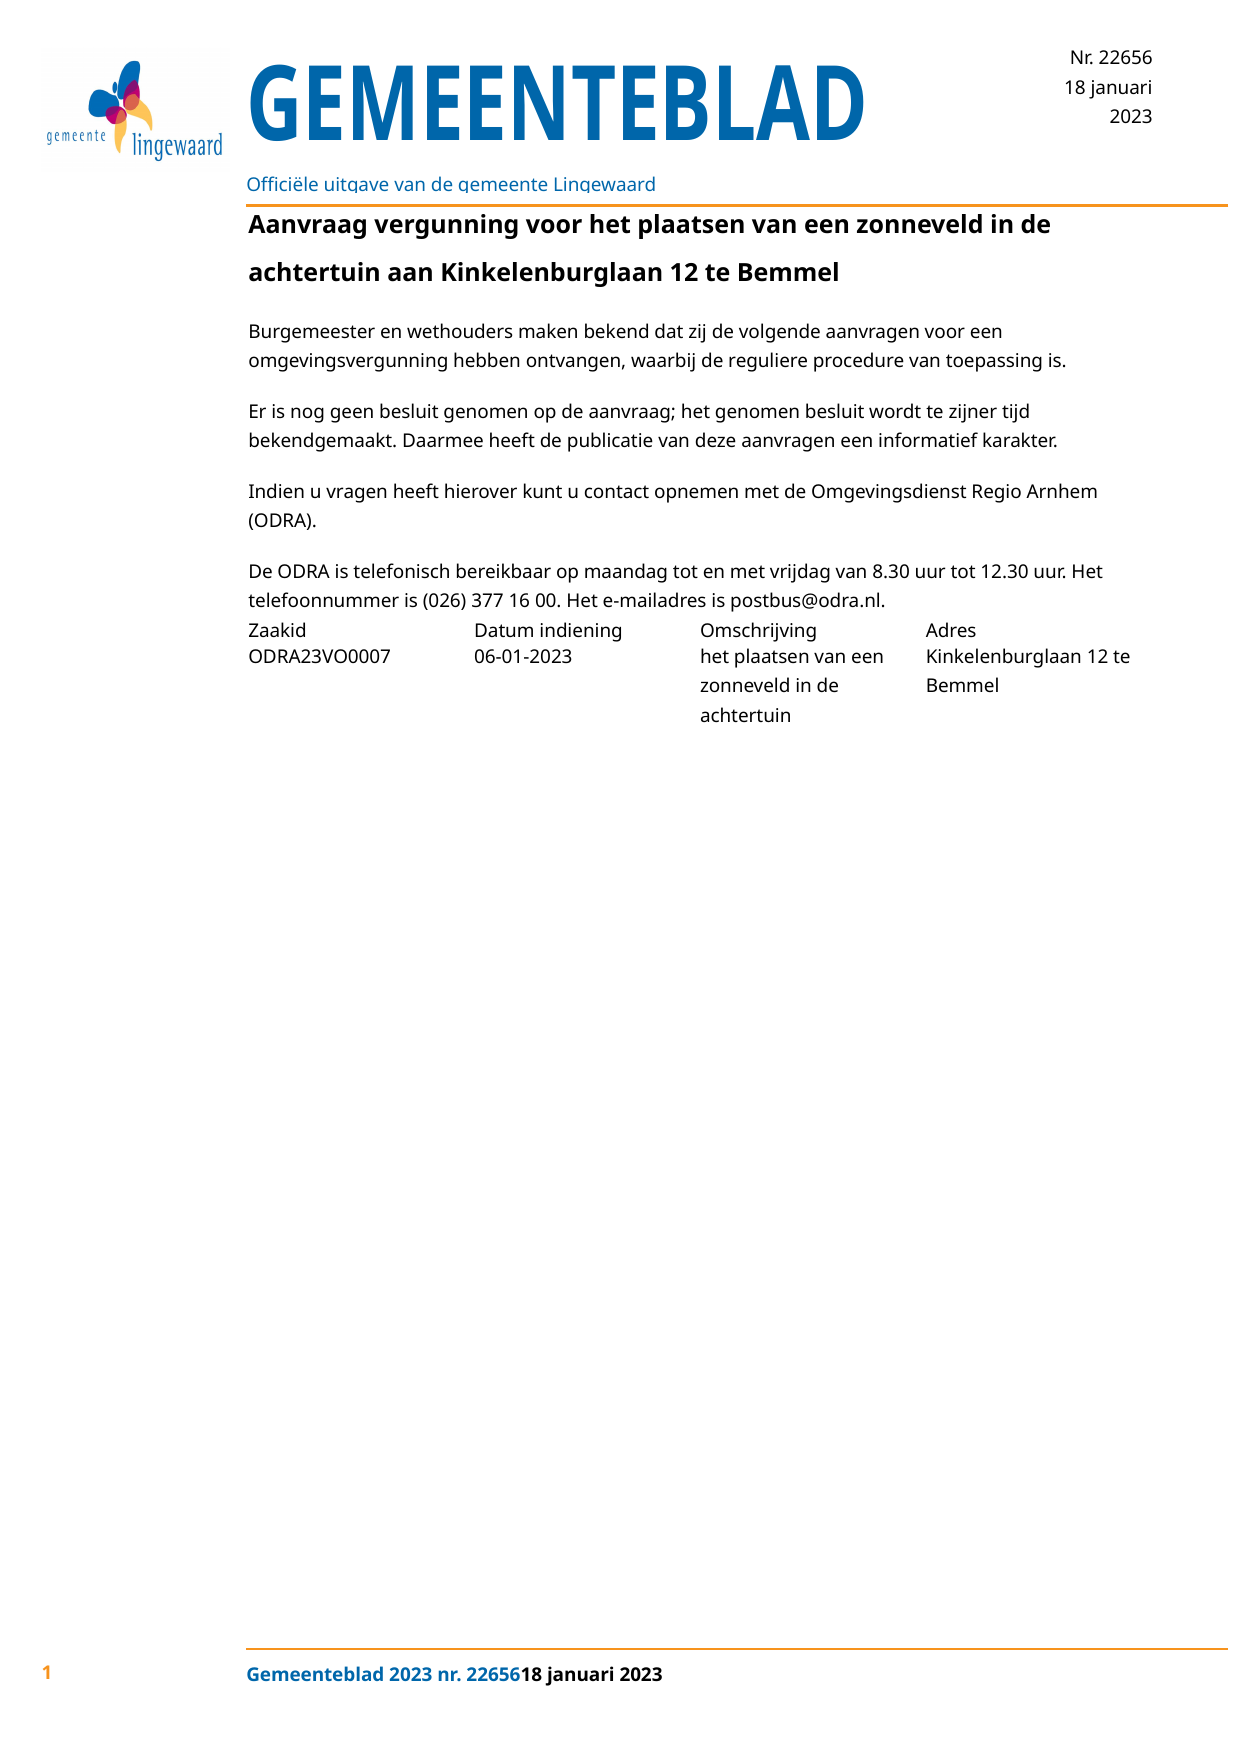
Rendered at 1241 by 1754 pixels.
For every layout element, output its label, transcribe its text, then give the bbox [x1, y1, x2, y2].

table_cell Kinkelenburglaan 12 te Bemmel [926, 643, 1152, 728]
table_header Omschrijving [700, 617, 926, 643]
table_cell ODRA23VO0007 [248, 643, 474, 728]
table_cell 06-01-2023 [474, 643, 700, 728]
table_cell het plaatsen van een zonneveld in de achtertuin [700, 643, 926, 728]
table_header Adres [926, 617, 1152, 643]
text Aanvraag vergunning voor het plaatsen van een zonneveld in de achtertuin aan Kinkelenburglaan 12 te Bemmel [248, 207, 1152, 288]
text De ODRA is telefonisch bereikbaar op maandag tot en met vrijdag van 8.30 uur tot 12.30 uur. Het telefoonnummer is (026) 377 16 00. Het e-mailadres is postbus@odra.nl. [248, 558, 1152, 613]
picture [41, 47, 231, 172]
text Er is nog geen besluit genomen op de aanvraag; het genomen besluit wordt te zijner tijd bekendgemaakt. Daarmee heeft de publicatie van deze aanvragen een informatief karakter. [248, 398, 1152, 453]
table_header Datum indiening [474, 617, 700, 643]
text Indien u vragen heeft hierover kunt u contact opnemen met de Omgevingsdienst Regio Arnhem (ODRA). [248, 478, 1152, 533]
text Burgemeester en wethouders maken bekend dat zij de volgende aanvragen voor een omgevingsvergunning hebben ontvangen, waarbij de reguliere procedure van toepassing is. [248, 318, 1152, 373]
table_header Zaakid [248, 617, 474, 643]
